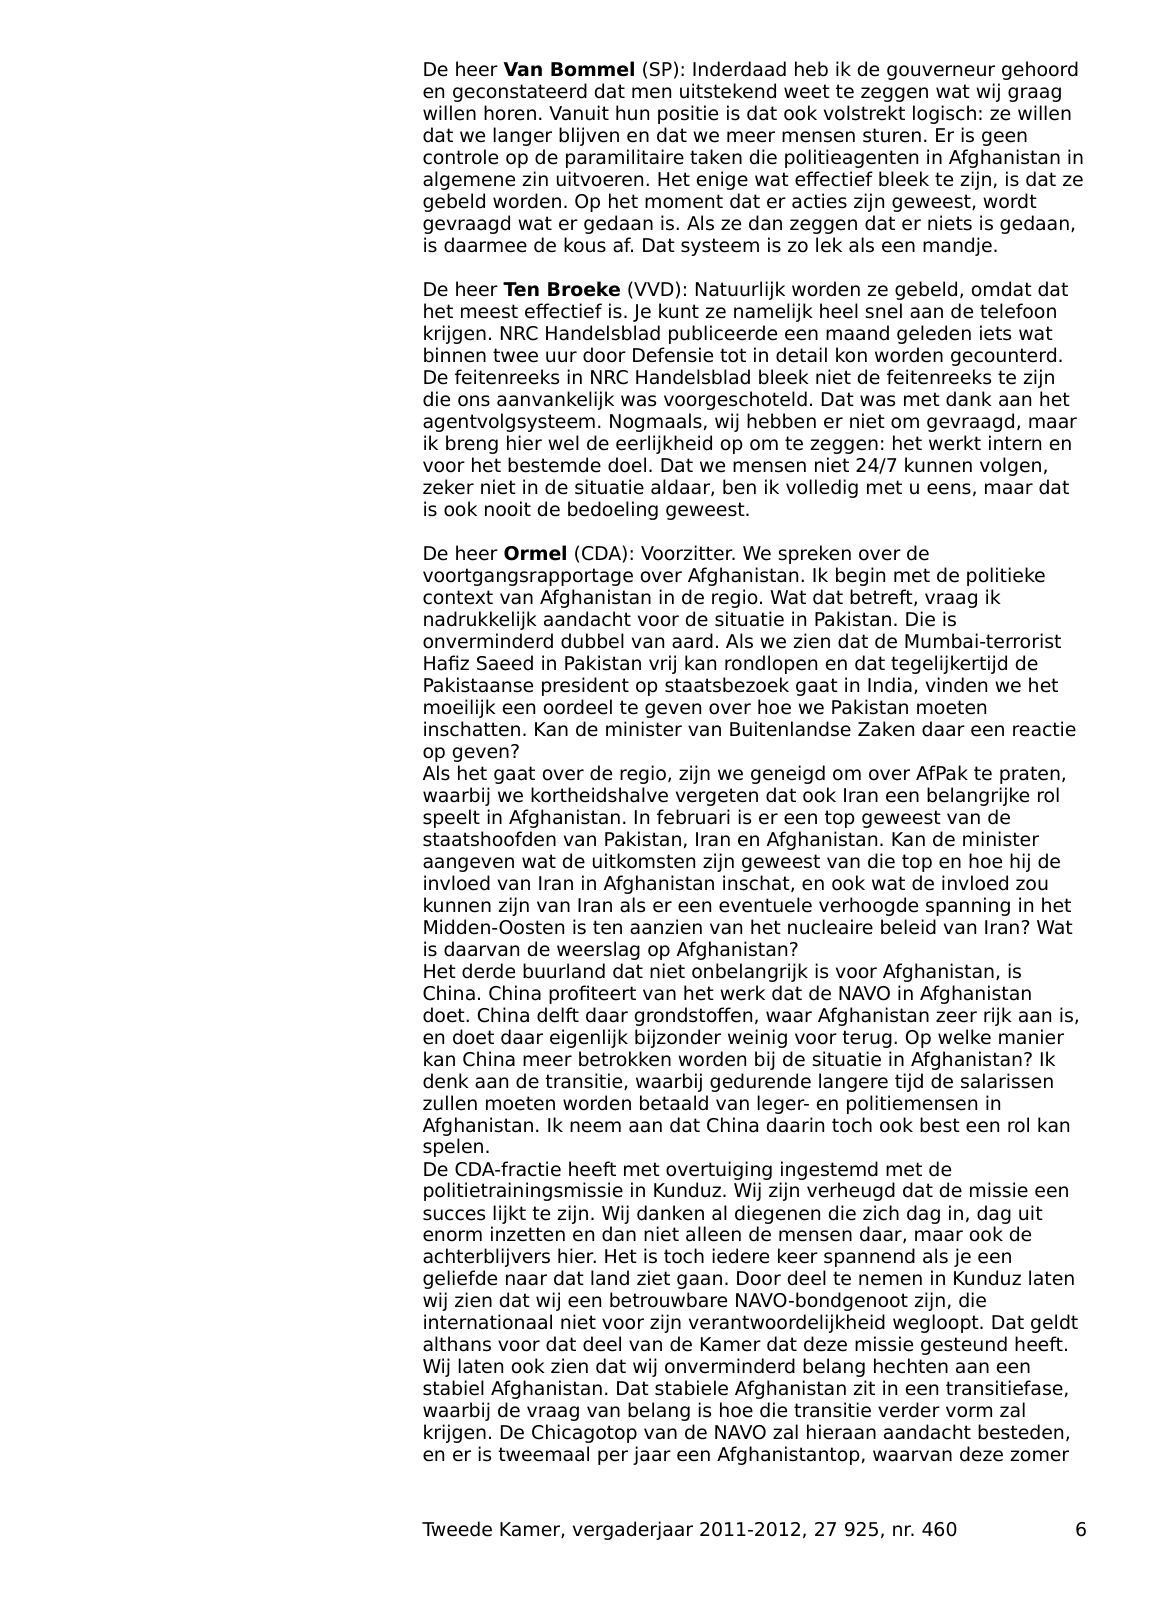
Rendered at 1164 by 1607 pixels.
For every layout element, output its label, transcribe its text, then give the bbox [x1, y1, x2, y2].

text De heer Ten Broeke (VVD): Natuurlijk worden ze gebeld, omdat dat het meest effectief is. Je kunt ze namelijk heel snel aan de telefoon krijgen. NRC Handelsblad publiceerde een maand geleden iets wat binnen twee uur door Defensie tot in detail kon worden gecounterd. De feitenreeks in NRC Handelsblad bleek niet de feitenreeks te zijn die ons aanvankelijk was voorgeschoteld. Dat was met dank aan het agentvolgsysteem. Nogmaals, wij hebben er niet om gevraagd, maar ik breng hier wel de eerlijkheid op om te zeggen: het werkt intern en voor het bestemde doel. Dat we mensen niet 24/7 kunnen volgen, zeker niet in de situatie aldaar, ben ik volledig met u eens, maar dat is ook nooit de bedoeling geweest. [422, 279, 1087, 521]
text De heer Ormel (CDA): Voorzitter. We spreken over de voortgangsrapportage over Afghanistan. Ik begin met de politieke context van Afghanistan in de regio. Wat dat betreft, vraag ik nadrukkelijk aandacht voor de situatie in Pakistan. Die is onverminderd dubbel van aard. Als we zien dat de Mumbai-terrorist Hafiz Saeed in Pakistan vrij kan rondlopen en dat tegelijkertijd de Pakistaanse president op staatsbezoek gaat in India, vinden we het moeilijk een oordeel te geven over hoe we Pakistan moeten inschatten. Kan de minister van Buitenlandse Zaken daar een reactie op geven? [422, 543, 1087, 763]
text De heer Van Bommel (SP): Inderdaad heb ik de gouverneur gehoord en geconstateerd dat men uitstekend weet te zeggen wat wij graag willen horen. Vanuit hun positie is dat ook volstrekt logisch: ze willen dat we langer blijven en dat we meer mensen sturen. Er is geen controle op de paramilitaire taken die politieagenten in Afghanistan in algemene zin uitvoeren. Het enige wat effectief bleek te zijn, is dat ze gebeld worden. Op het moment dat er acties zijn geweest, wordt gevraagd wat er gedaan is. Als ze dan zeggen dat er niets is gedaan, is daarmee de kous af. Dat systeem is zo lek als een mandje. [422, 59, 1087, 257]
text Het derde buurland dat niet onbelangrijk is voor Afghanistan, is China. China profiteert van het werk dat de NAVO in Afghanistan doet. China delft daar grondstoffen, waar Afghanistan zeer rijk aan is, en doet daar eigenlijk bijzonder weinig voor terug. Op welke manier kan China meer betrokken worden bij de situatie in Afghanistan? Ik denk aan de transitie, waarbij gedurende langere tijd de salarissen zullen moeten worden betaald van leger- en politiemensen in Afghanistan. Ik neem aan dat China daarin toch ook best een rol kan spelen. [422, 961, 1087, 1158]
text Als het gaat over de regio, zijn we geneigd om over AfPak te praten, waarbij we kortheidshalve vergeten dat ook Iran een belangrijke rol speelt in Afghanistan. In februari is er een top geweest van de staatshoofden van Pakistan, Iran en Afghanistan. Kan de minister aangeven wat de uitkomsten zijn geweest van die top en hoe hij de invloed van Iran in Afghanistan inschat, en ook wat de invloed zou kunnen zijn van Iran als er een eventuele verhoogde spanning in het Midden-Oosten is ten aanzien van het nucleaire beleid van Iran? Wat is daarvan de weerslag op Afghanistan? [422, 763, 1087, 961]
text De CDA-fractie heeft met overtuiging ingestemd met de politietrainingsmissie in Kunduz. Wij zijn verheugd dat de missie een succes lijkt te zijn. Wij danken al diegenen die zich dag in, dag uit enorm inzetten en dan niet alleen de mensen daar, maar ook de achterblijvers hier. Het is toch iedere keer spannend als je een geliefde naar dat land ziet gaan. Door deel te nemen in Kunduz laten wij zien dat wij een betrouwbare NAVO-bondgenoot zijn, die internationaal niet voor zijn verantwoordelijkheid wegloopt. Dat geldt althans voor dat deel van de Kamer dat deze missie gesteund heeft. Wij laten ook zien dat wij onverminderd belang hechten aan een stabiel Afghanistan. Dat stabiele Afghanistan zit in een transitiefase, waarbij de vraag van belang is hoe die transitie verder vorm zal krijgen. De Chicagotop van de NAVO zal hieraan aandacht besteden, en er is tweemaal per jaar een Afghanistantop, waarvan deze zomer [422, 1158, 1087, 1466]
